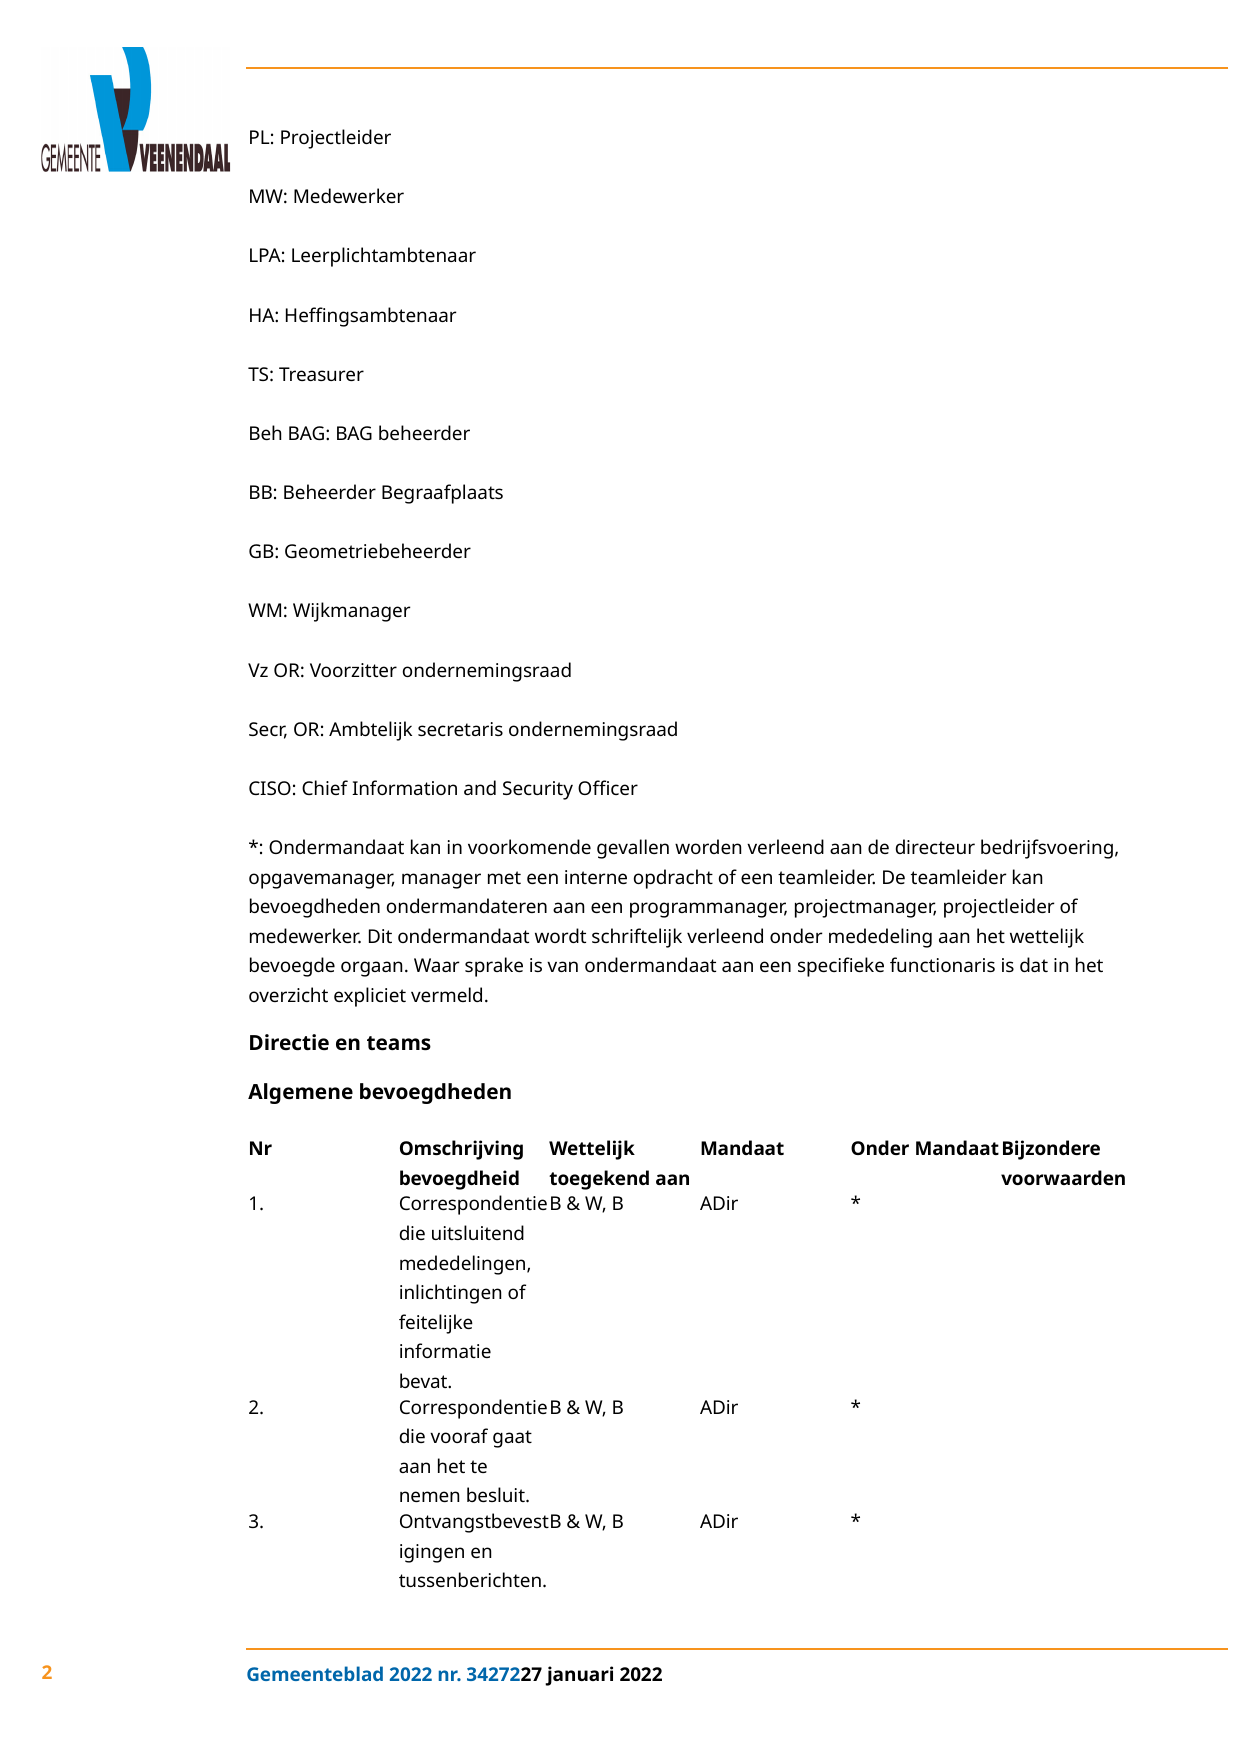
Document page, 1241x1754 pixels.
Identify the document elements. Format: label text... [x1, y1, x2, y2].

table_cell 3. [248, 1508, 398, 1593]
table_cell * [850, 1508, 1001, 1593]
table_header Onder Mandaat [850, 1135, 1001, 1191]
table_cell * [850, 1191, 1001, 1394]
text Beh BAG: BAG beheerder [248, 420, 1152, 446]
table_header Omschrijving bevoegdheid [399, 1135, 549, 1191]
text *: Ondermandaat kan in voorkomende gevallen worden verleend aan de directeur bedrijfsvoering, opgavemanager, manager met een interne opdracht of een teamleider. De teamleider kan bevoegdheden ondermandateren aan een programmanager, projectmanager, projectleider of medewerker. Dit ondermandaat wordt schriftelijk verleend onder mededeling aan het wettelijk bevoegde orgaan. Waar sprake is van ondermandaat aan een specifieke functionaris is dat in het overzicht expliciet vermeld. [248, 834, 1152, 1008]
text Secr, OR: Ambtelijk secretaris ondernemingsraad [248, 716, 1152, 742]
table_cell ADir [700, 1394, 850, 1508]
table_cell ADir [700, 1191, 850, 1394]
text WM: Wijkmanager [248, 598, 1152, 623]
picture [41, 47, 130, 172]
table_cell 2. [248, 1394, 398, 1508]
table_cell B & W, B [549, 1191, 700, 1394]
table_cell [1001, 1191, 1152, 1394]
text Vz OR: Voorzitter ondernemingsraad [248, 657, 1152, 683]
picture [123, 47, 231, 172]
table_cell Ontvangstbevestigingen en tussenberichten. [399, 1508, 549, 1593]
text BB: Beheerder Begraafplaats [248, 479, 1152, 505]
text Directie en teams [248, 1028, 1152, 1056]
table_cell B & W, B [549, 1508, 700, 1593]
text PL: Projectleider [248, 124, 1152, 150]
text MW: Medewerker [248, 183, 1152, 209]
table_header Mandaat [700, 1135, 850, 1191]
table_cell Correspondentie die vooraf gaat aan het te nemen besluit. [399, 1394, 549, 1508]
table_header Bijzondere voorwaarden [1001, 1135, 1152, 1191]
text TS: Treasurer [248, 361, 1152, 387]
text CISO: Chief Information and Security Officer [248, 775, 1152, 801]
table_cell B & W, B [549, 1394, 700, 1508]
table_cell ADir [700, 1508, 850, 1593]
text Algemene bevoegdheden [248, 1077, 1152, 1106]
table_cell * [850, 1394, 1001, 1508]
table_cell [1001, 1508, 1152, 1593]
table_header Nr [248, 1135, 398, 1191]
text LPA: Leerplichtambtenaar [248, 243, 1152, 268]
text HA: Heffingsambtenaar [248, 302, 1152, 328]
table_cell [1001, 1394, 1152, 1508]
table_cell 1. [248, 1191, 398, 1394]
table_cell Correspondentie die uitsluitend mededelingen, inlichtingen of feitelijke informatie bevat. [399, 1191, 549, 1394]
table_header Wettelijk toegekend aan [549, 1135, 700, 1191]
text GB: Geometriebeheerder [248, 538, 1152, 564]
